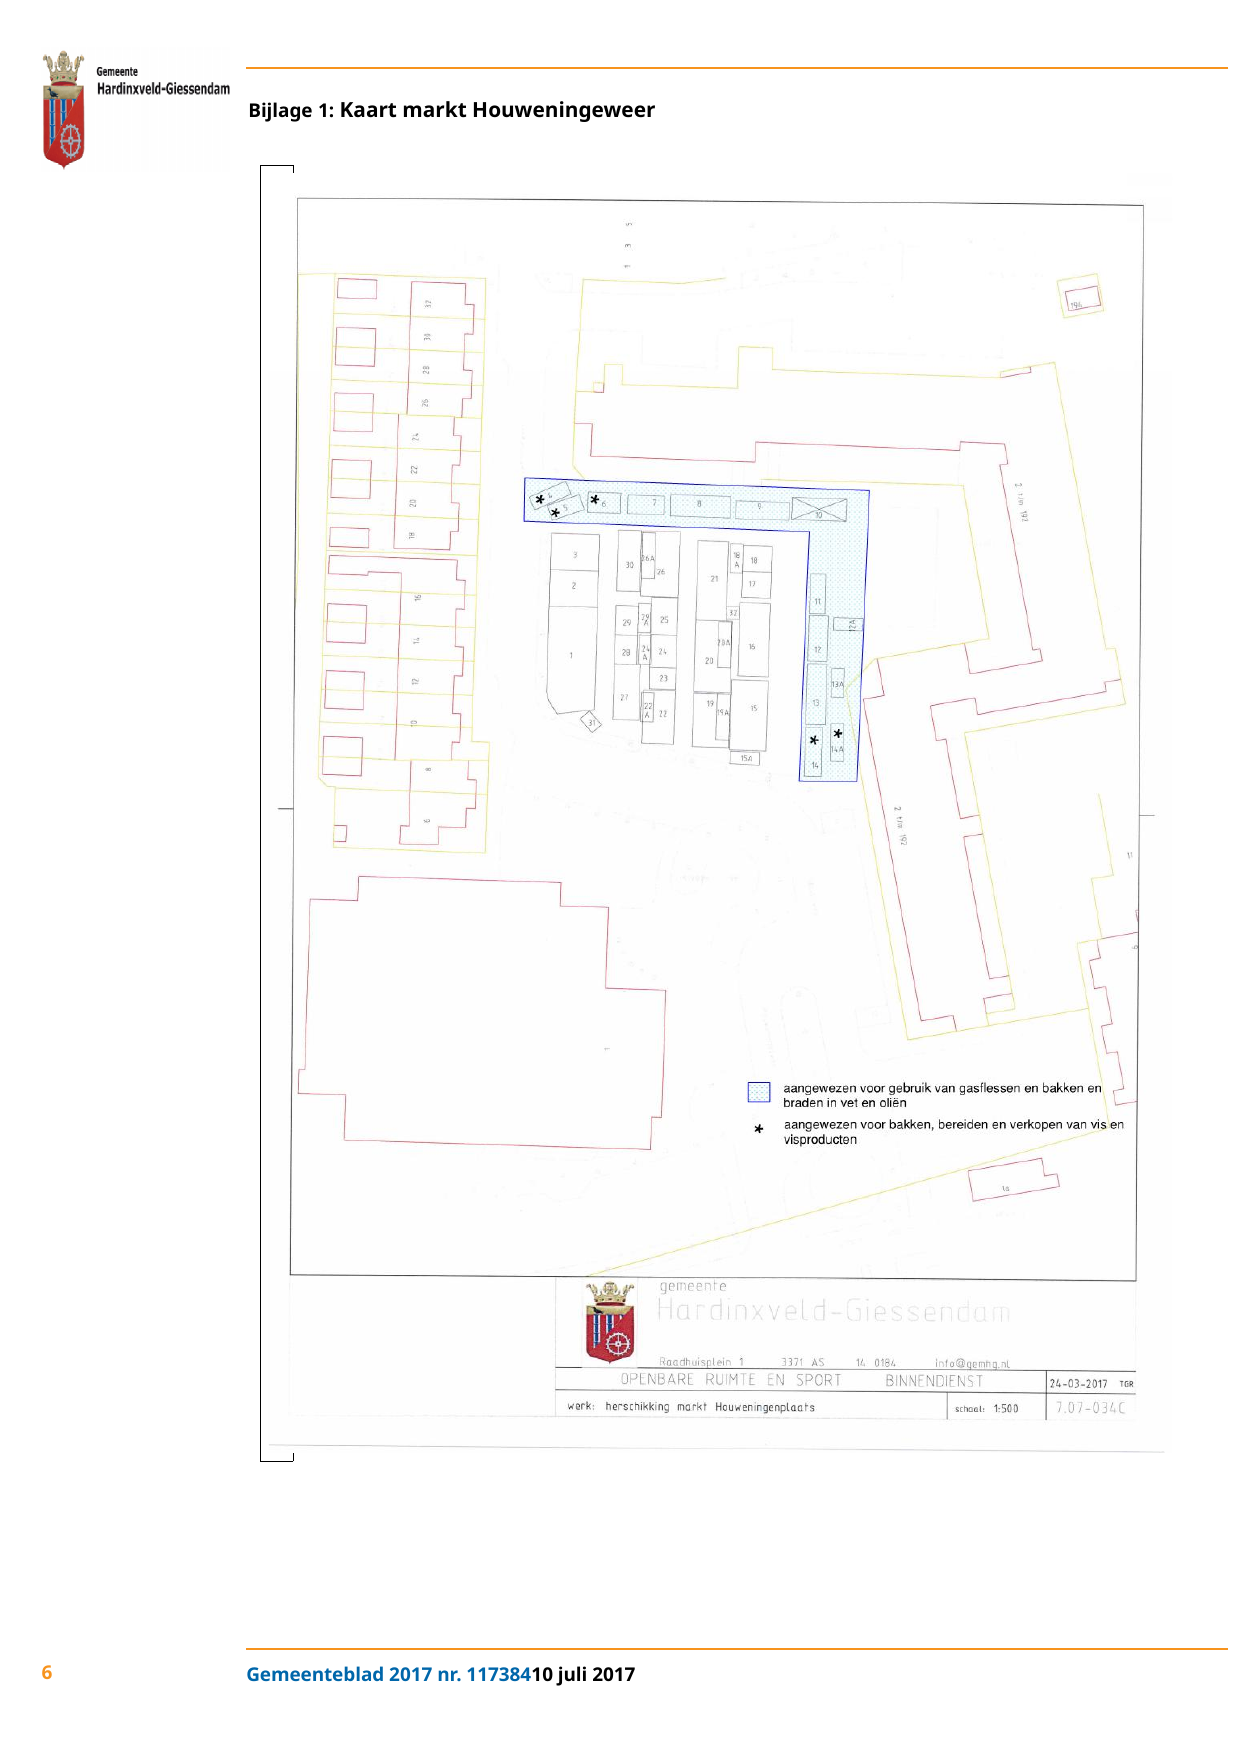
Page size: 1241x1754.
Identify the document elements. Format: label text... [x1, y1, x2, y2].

picture [268, 173, 1173, 1453]
text Bijlage 1: Kaart markt Houweningeweer [248, 95, 1152, 123]
picture [41, 47, 231, 172]
